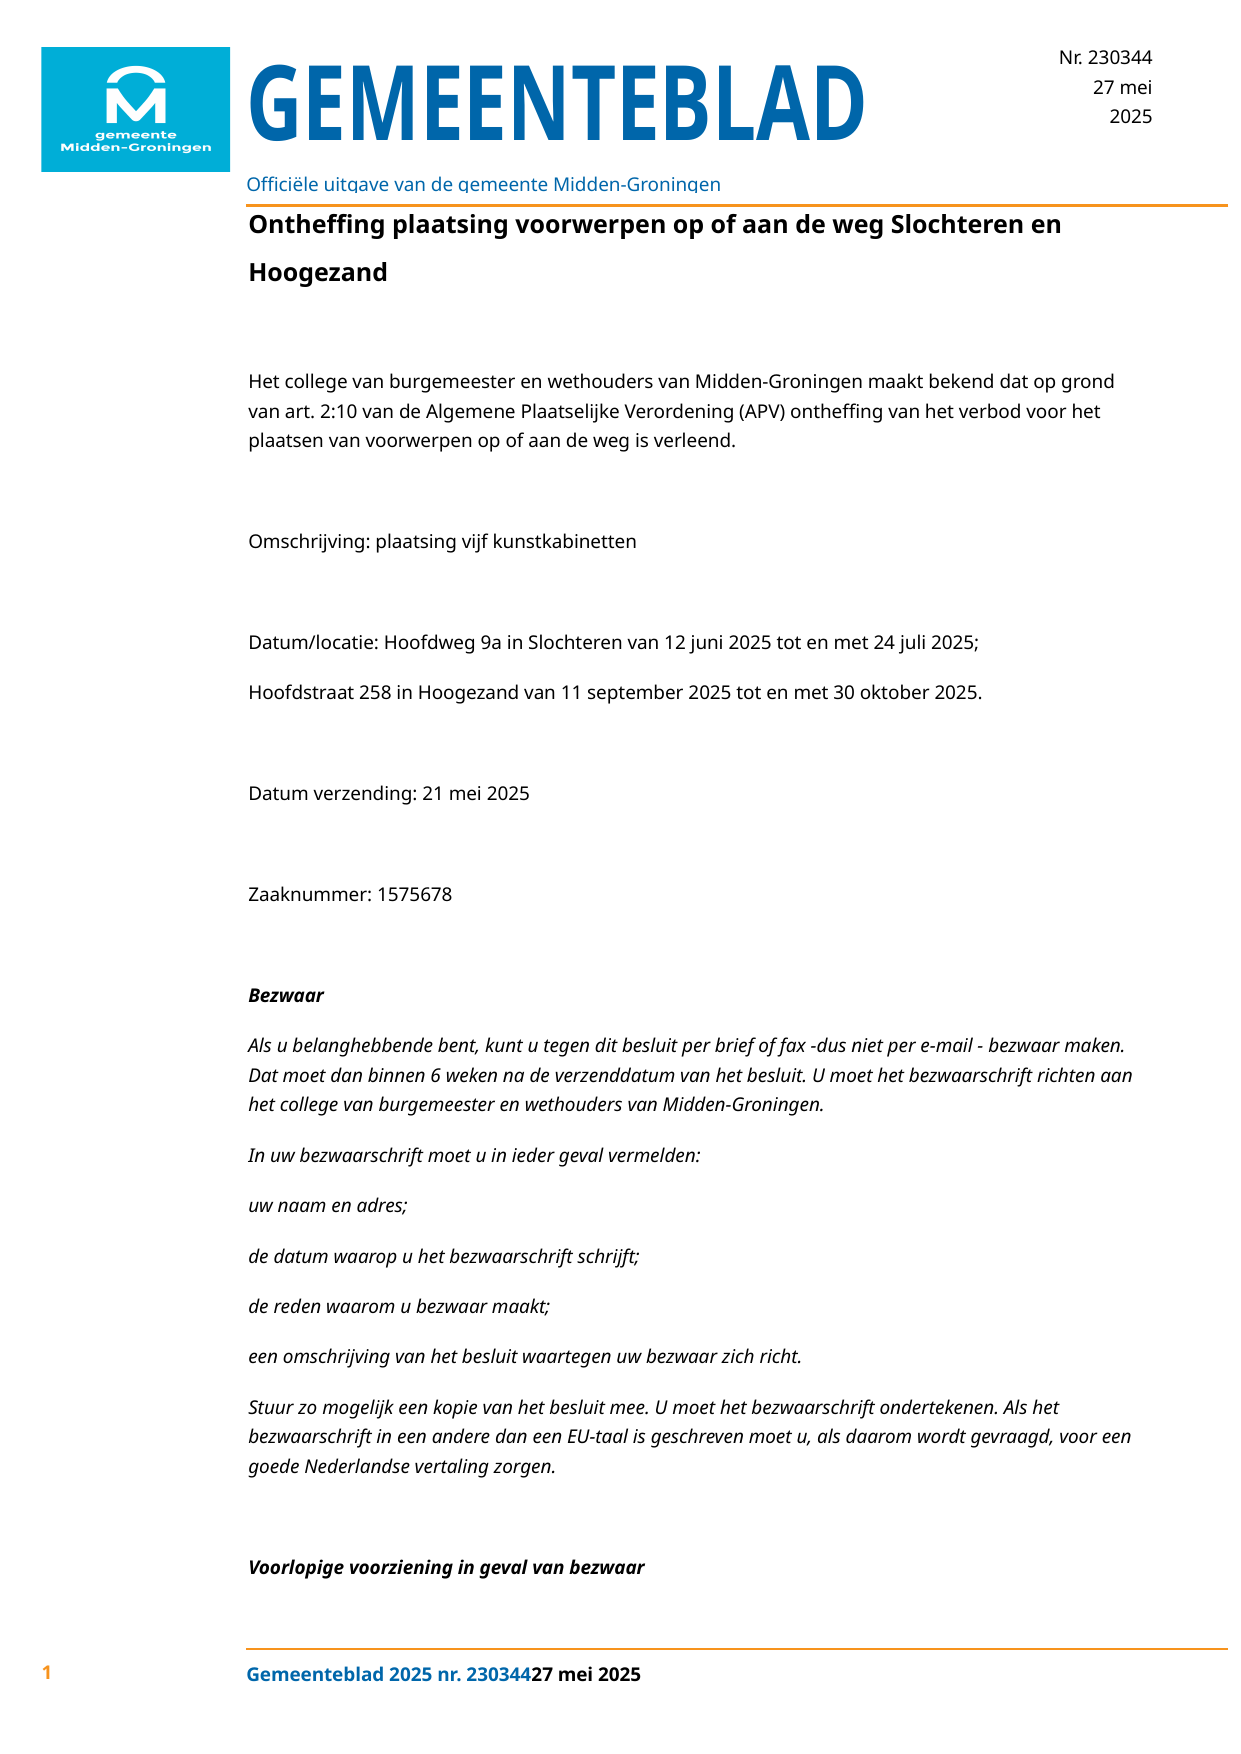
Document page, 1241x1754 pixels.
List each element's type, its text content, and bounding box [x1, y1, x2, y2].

text Datum/locatie: Hoofdweg 9a in Slochteren van 12 juni 2025 tot en met 24 juli 2025; [248, 629, 1152, 655]
picture [108, 66, 164, 82]
text Zaaknummer: 1575678 [248, 881, 1152, 907]
text een omschrijving van het besluit waartegen uw bezwaar zich richt. [248, 1344, 1152, 1369]
text Voorlopige voorziening in geval van bezwaar [248, 1554, 1152, 1580]
text Bezwaar [248, 982, 1152, 1008]
text In uw bezwaarschrift moet u in ieder geval vermelden: [248, 1142, 1152, 1168]
text uw naam en adres; [248, 1192, 1152, 1218]
text Hoofdstraat 258 in Hoogezand van 11 september 2025 tot en met 30 oktober 2025. [248, 679, 1152, 705]
text de reden waarom u bezwaar maakt; [248, 1293, 1152, 1319]
picture [107, 89, 165, 122]
text de datum waarop u het bezwaarschrift schrijft; [248, 1243, 1152, 1269]
text Datum verzending: 21 mei 2025 [248, 780, 1152, 806]
text Omschrijving: plaatsing vijf kunstkabinetten [248, 528, 1152, 554]
text Het college van burgemeester en wethouders van Midden-Groningen maakt bekend dat op grond van art. 2:10 van de Algemene Plaatselijke Verordening (APV) ontheffing van het verbod voor het plaatsen van voorwerpen op of aan de weg is verleend. [248, 368, 1152, 453]
text Ontheffing plaatsing voorwerpen op of aan de weg Slochteren en Hoogezand [248, 207, 1152, 288]
text Stuur zo mogelijk een kopie van het besluit mee. U moet het bezwaarschrift ondertekenen. Als het bezwaarschrift in een andere dan een EU-taal is geschreven moet u, als daarom wordt gevraagd, voor een goede Nederlandse vertaling zorgen. [248, 1394, 1152, 1479]
text Als u belanghebbende bent, kunt u tegen dit besluit per brief of fax -dus niet per e-mail - bezwaar maken. Dat moet dan binnen 6 weken na de verzenddatum van het besluit. U moet het bezwaarschrift richten aan het college van burgemeester en wethouders van Midden-Groningen. [248, 1032, 1152, 1117]
picture [184, 146, 190, 153]
